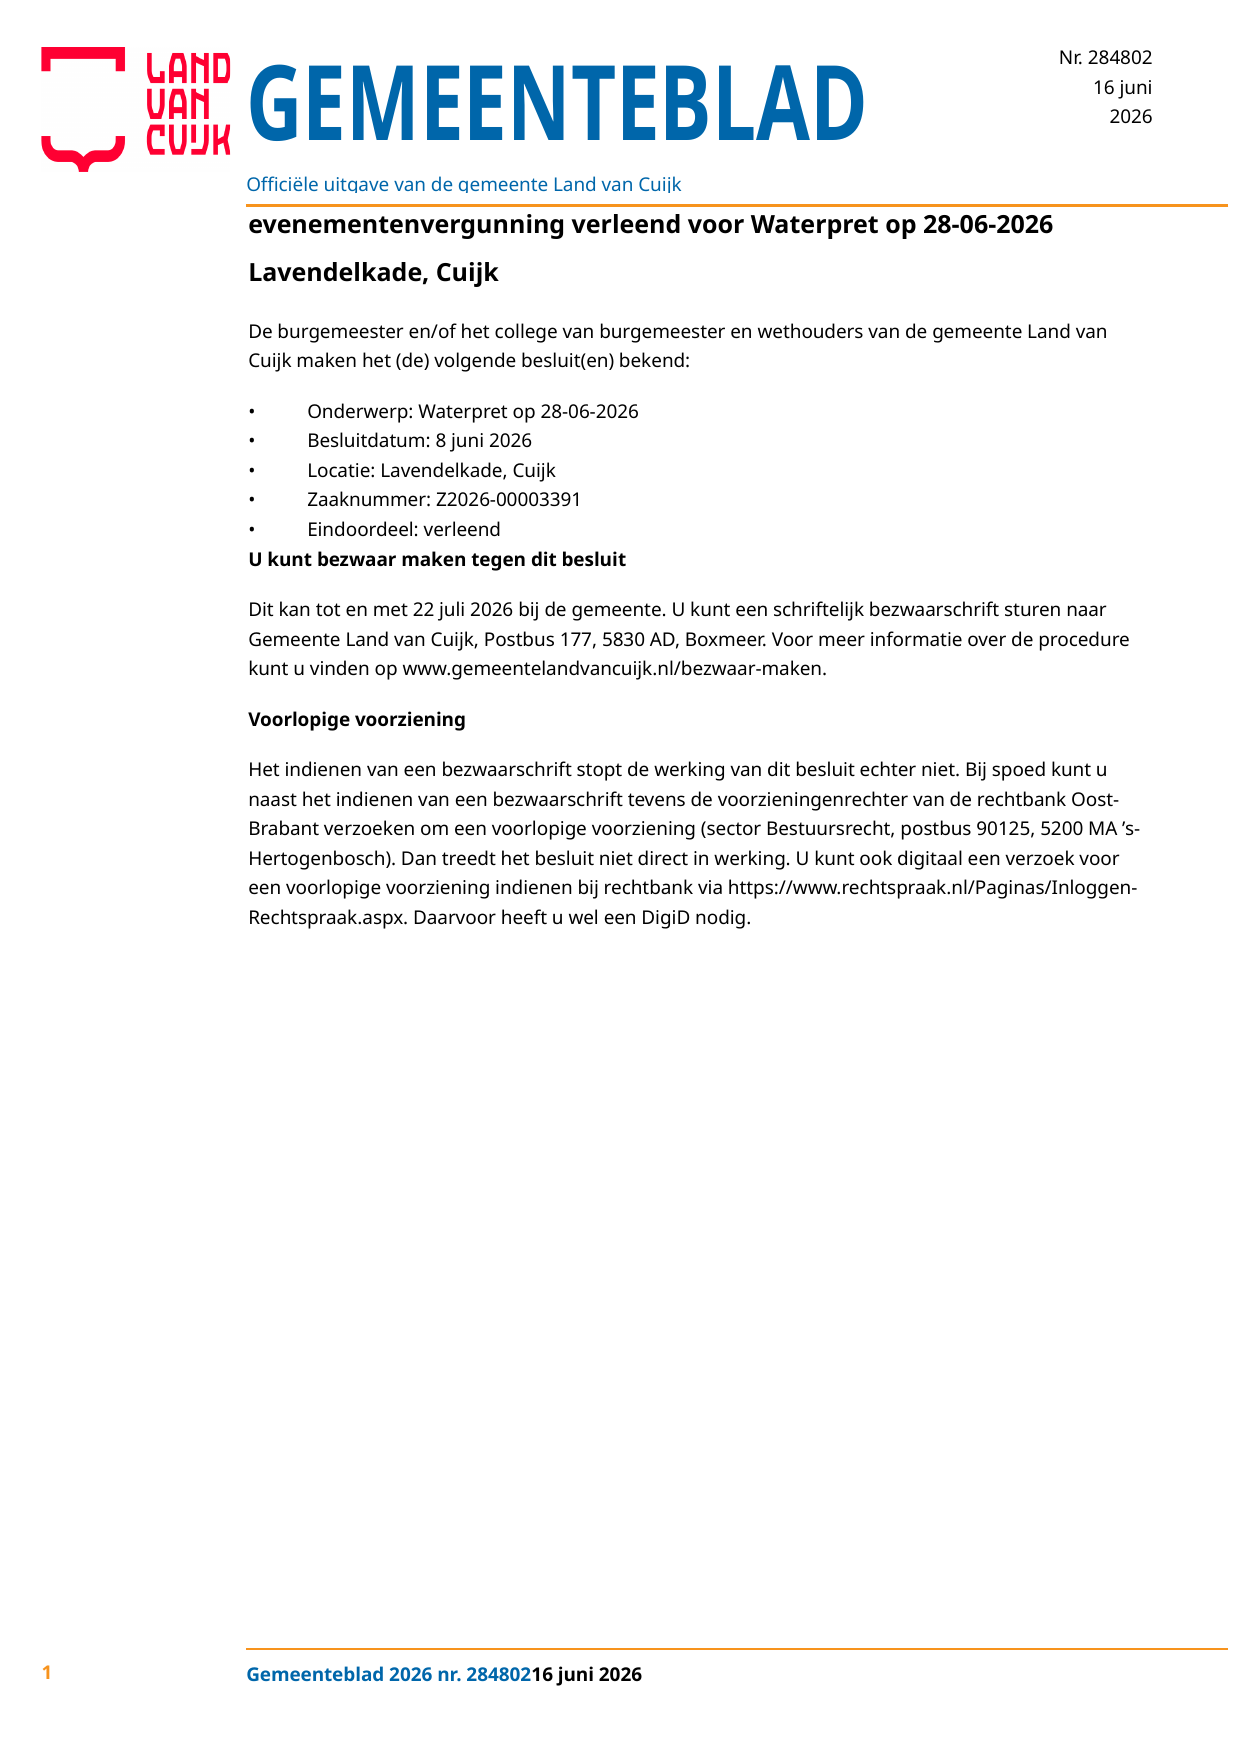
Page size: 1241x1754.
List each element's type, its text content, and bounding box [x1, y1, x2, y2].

list Zaaknummer: Z2026-00003391 [248, 487, 1152, 512]
text evenementenvergunning verleend voor Waterpret op 28-06-2026 Lavendelkade, Cuijk [248, 207, 1152, 288]
text U kunt bezwaar maken tegen dit besluit [248, 546, 1152, 572]
list Besluitdatum: 8 juni 2026 [248, 427, 1152, 453]
text De burgemeester en/of het college van burgemeester en wethouders van de gemeente Land van Cuijk maken het (de) volgende besluit(en) bekend: [248, 318, 1152, 373]
picture [41, 47, 231, 172]
text Het indienen van een bezwaarschrift stopt de werking van dit besluit echter niet. Bij spoed kunt u naast het indienen van een bezwaarschrift tevens de voorzieningenrechter van de rechtbank Oost-Brabant verzoeken om een voorlopige voorziening (sector Bestuursrecht, postbus 90125, 5200 MA ’s-Hertogenbosch). Dan treedt het besluit niet direct in werking. U kunt ook digitaal een verzoek voor een voorlopige voorziening indienen bij rechtbank via https://www.rechtspraak.nl/Paginas/Inloggen-Rechtspraak.aspx. Daarvoor heeft u wel een DigiD nodig. [248, 756, 1152, 930]
text Dit kan tot en met 22 juli 2026 bij de gemeente. U kunt een schriftelijk bezwaarschrift sturen naar Gemeente Land van Cuijk, Postbus 177, 5830 AD, Boxmeer. Voor meer informatie over de procedure kunt u vinden op www.gemeentelandvancuijk.nl/bezwaar-maken. [248, 596, 1152, 681]
list Locatie: Lavendelkade, Cuijk [248, 457, 1152, 483]
list Eindoordeel: verleend [248, 516, 1152, 542]
list Onderwerp: Waterpret op 28-06-2026 [248, 398, 1152, 424]
text Voorlopige voorziening [248, 706, 1152, 732]
